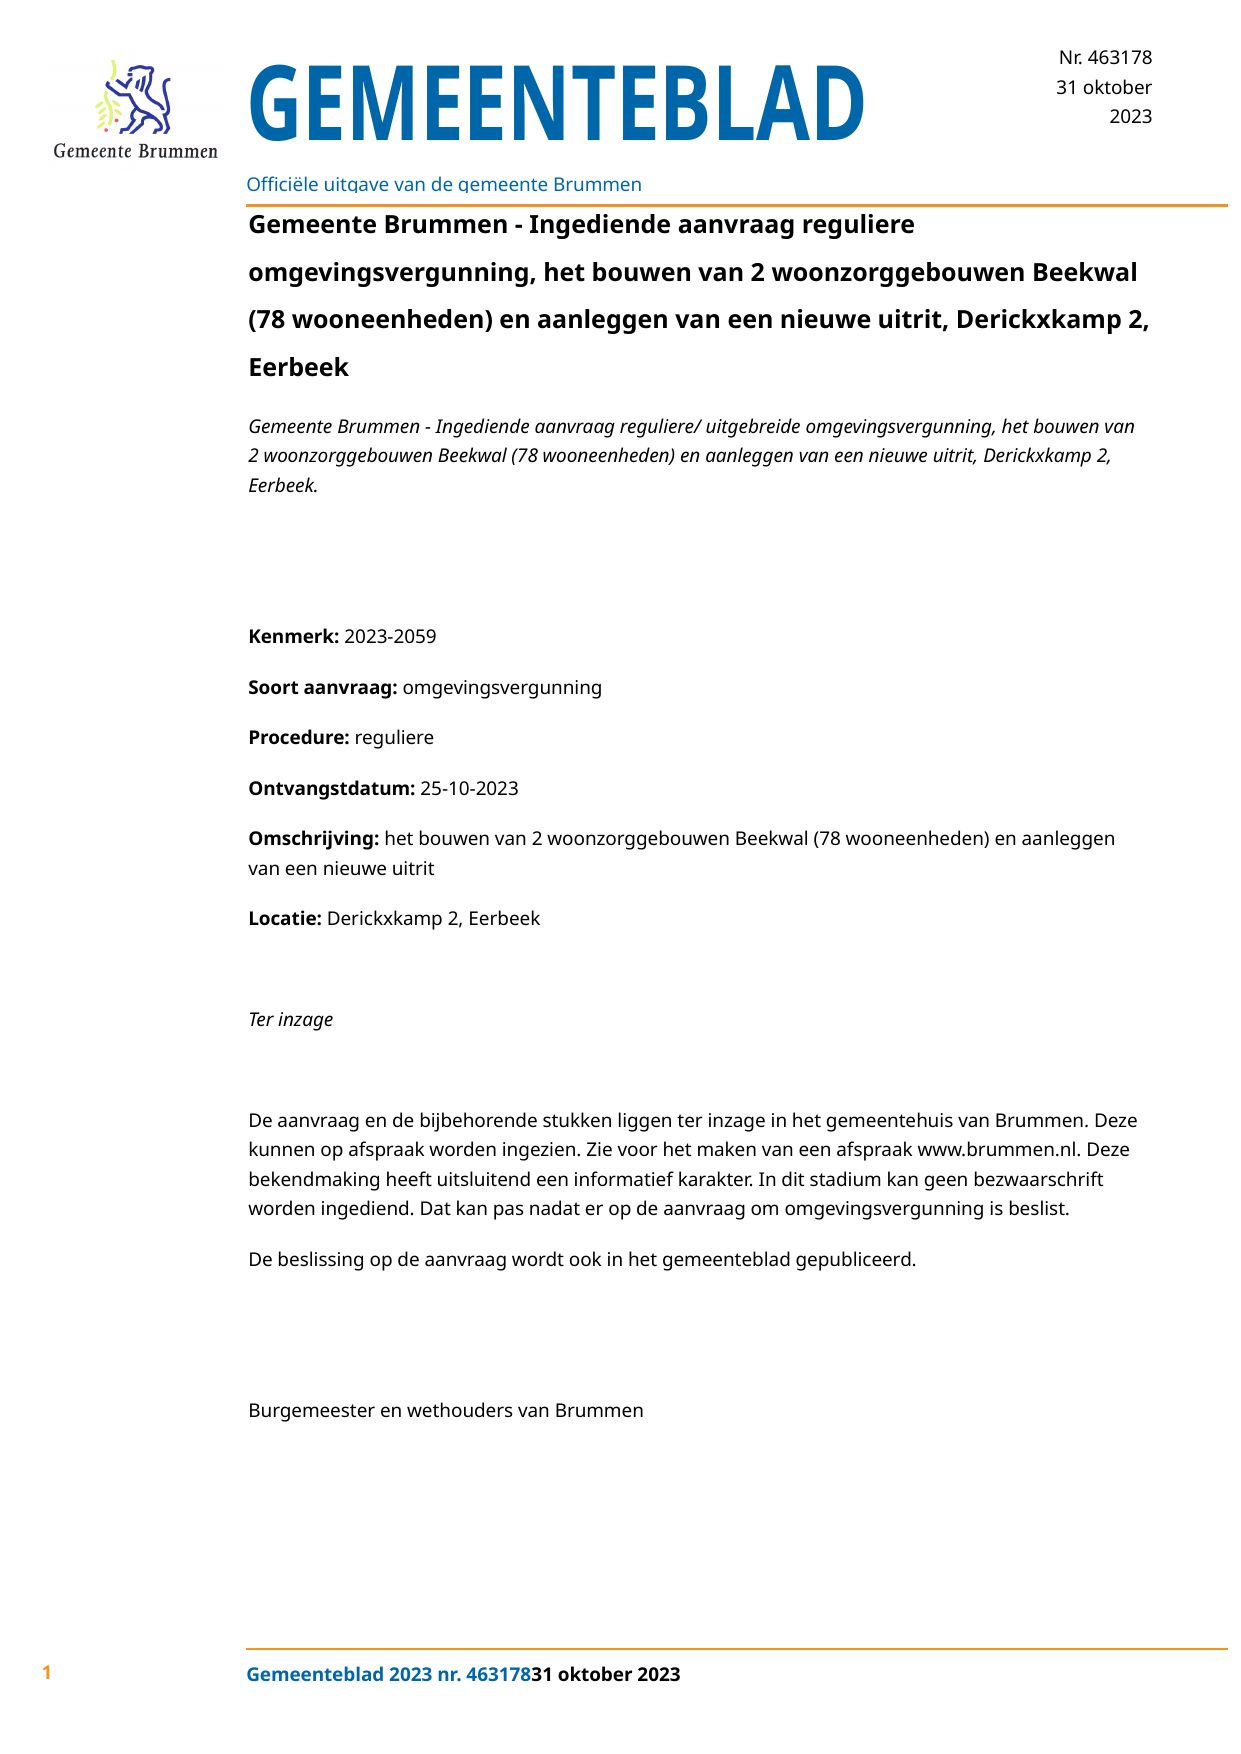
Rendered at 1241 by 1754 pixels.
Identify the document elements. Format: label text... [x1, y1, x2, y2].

text Kenmerk: 2023-2059 [248, 623, 1152, 649]
text Gemeente Brummen - Ingediende aanvraag reguliere/ uitgebreide omgevingsvergunning, het bouwen van 2 woonzorggebouwen Beekwal (78 wooneenheden) en aanleggen van een nieuwe uitrit, Derickxkamp 2, Eerbeek. [248, 413, 1152, 498]
text Ontvangstdatum: 25-10-2023 [248, 775, 1152, 801]
text Locatie: Derickxkamp 2, Eerbeek [248, 905, 1152, 931]
text De beslissing op de aanvraag wordt ook in het gemeenteblad gepubliceerd. [248, 1246, 1152, 1272]
text Omschrijving: het bouwen van 2 woonzorggebouwen Beekwal (78 wooneenheden) en aanleggen van een nieuwe uitrit [248, 825, 1152, 881]
text De aanvraag en de bijbehorende stukken liggen ter inzage in het gemeentehuis van Brummen. Deze kunnen op afspraak worden ingezien. Zie voor het maken van een afspraak www.brummen.nl. Deze bekendmaking heeft uitsluitend een informatief karakter. In dit stadium kan geen bezwaarschrift worden ingediend. Dat kan pas nadat er op de aanvraag om omgevingsvergunning is beslist. [248, 1107, 1152, 1221]
picture [41, 47, 231, 172]
text Procedure: reguliere [248, 724, 1152, 750]
text Burgemeester en wethouders van Brummen [248, 1397, 1152, 1423]
text Gemeente Brummen - Ingediende aanvraag reguliere omgevingsvergunning, het bouwen van 2 woonzorggebouwen Beekwal (78 wooneenheden) en aanleggen van een nieuwe uitrit, Derickxkamp 2, Eerbeek [248, 207, 1152, 384]
text Soort aanvraag: omgevingsvergunning [248, 674, 1152, 700]
text Ter inzage [248, 1006, 1152, 1032]
